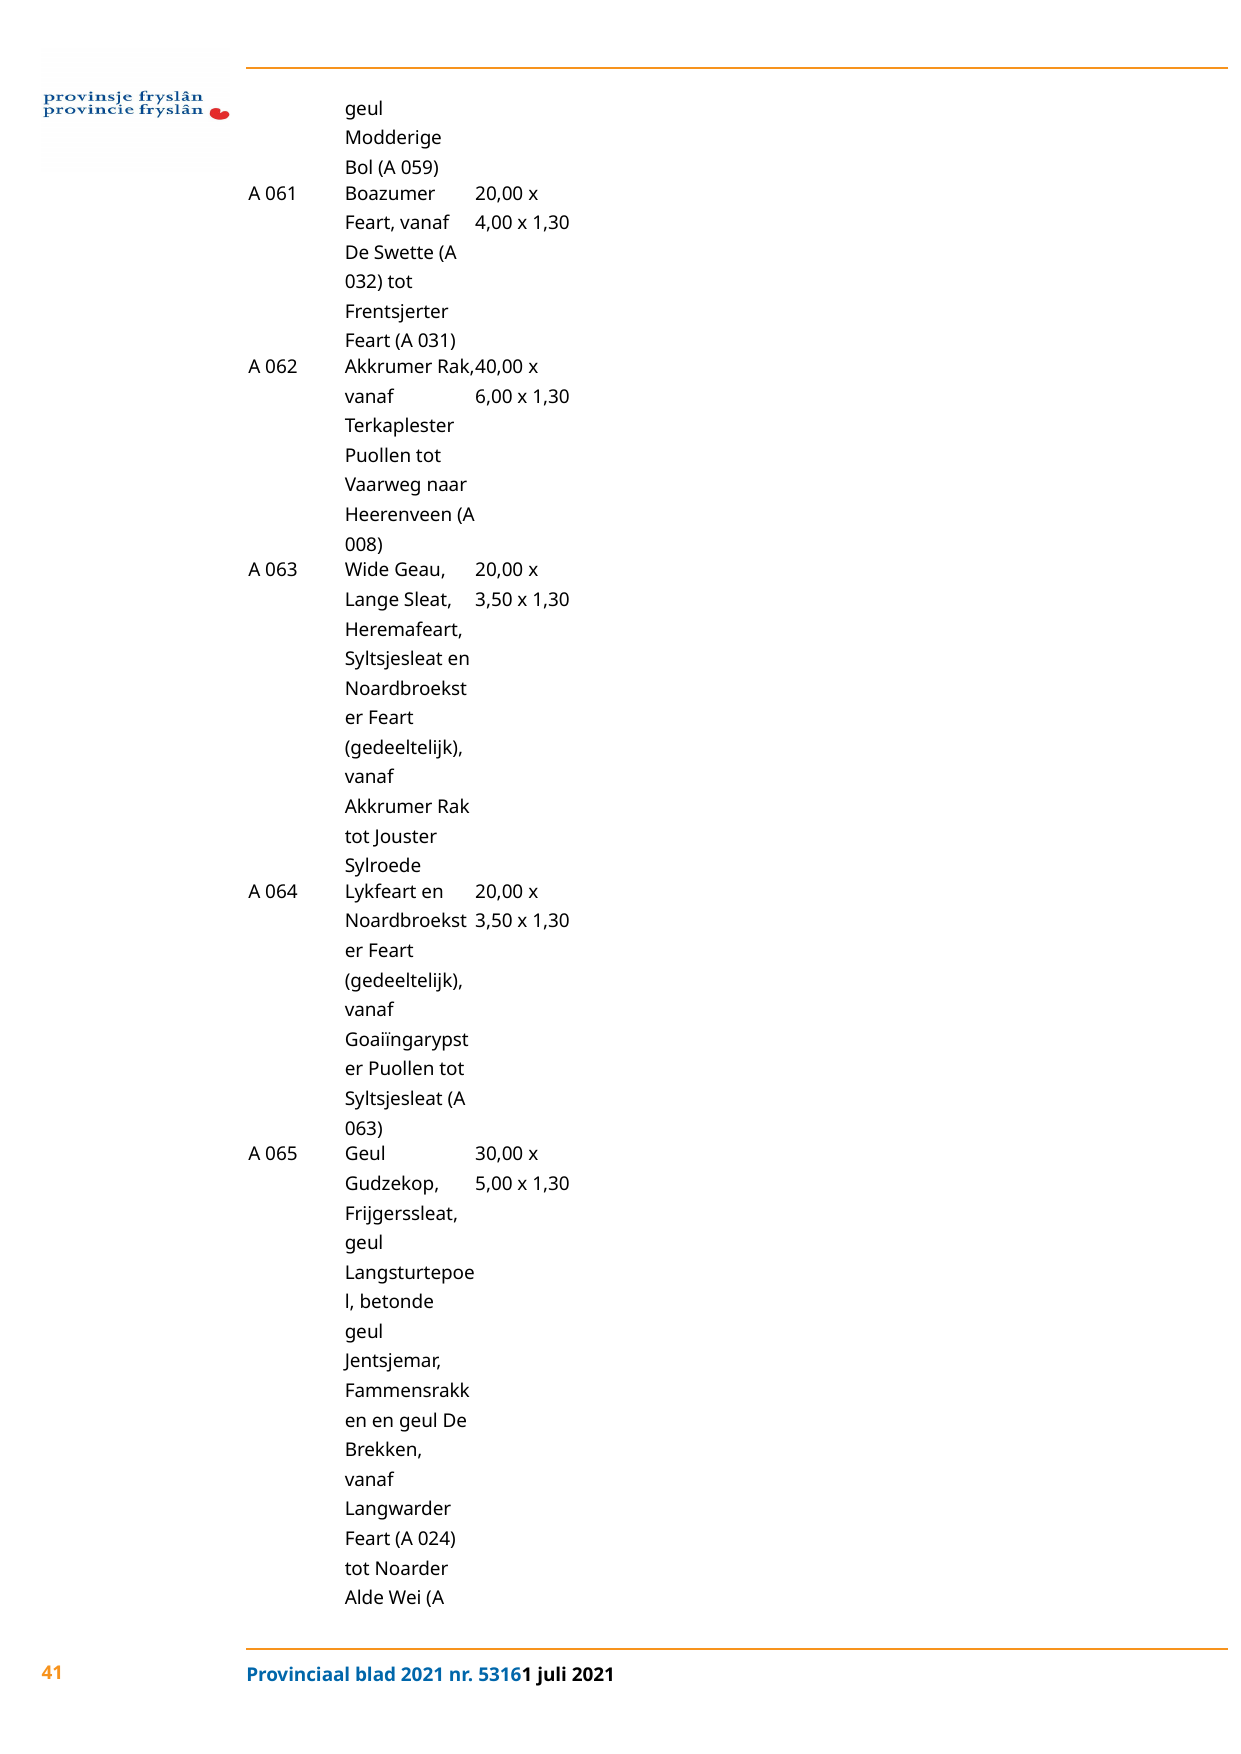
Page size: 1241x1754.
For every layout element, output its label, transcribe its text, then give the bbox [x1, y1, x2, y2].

table_cell 20,00 x 3,50 x 1,30 [475, 878, 572, 1141]
table_cell A 061 [248, 180, 344, 353]
picture [41, 47, 231, 172]
table_cell [475, 95, 572, 180]
table_cell geul Modderige Bol (A 059) [345, 95, 475, 180]
table_cell A 063 [248, 557, 344, 878]
table_cell [572, 95, 668, 180]
table_cell 30,00 x 5,00 x 1,30 [475, 1141, 572, 1610]
table_cell Akkrumer Rak, vanaf Terkaplester Puollen tot Vaarweg naar Heerenveen (A 008) [345, 353, 475, 557]
table_cell Boazumer Feart, vanaf De Swette (A 032) tot Frentsjerter Feart (A 031) [345, 180, 475, 353]
table_cell A 064 [248, 878, 344, 1141]
table_cell 20,00 x 4,00 x 1,30 [475, 180, 572, 353]
table_cell Geul Gudzekop, Frijgerssleat, geul Langsturtepoel, betonde geul Jentsjemar, Fammensrakken en geul De Brekken, vanaf Langwarder Feart (A 024) tot Noarder Alde Wei (A [345, 1141, 475, 1610]
table_cell [668, 1141, 765, 1610]
table_cell [668, 95, 765, 180]
table_cell [572, 353, 668, 557]
table_cell [248, 95, 344, 180]
table_cell [668, 180, 765, 353]
table_cell [668, 878, 765, 1141]
table_cell 40,00 x 6,00 x 1,30 [475, 353, 572, 557]
table_cell [668, 557, 765, 878]
table_cell Lykfeart en Noardbroekster Feart (gedeeltelijk), vanaf Goaiïngarypster Puollen tot Syltsjesleat (A 063) [345, 878, 475, 1141]
table_cell A 065 [248, 1141, 344, 1610]
table_cell [572, 1141, 668, 1610]
table_cell [572, 557, 668, 878]
table_cell Wide Geau, Lange Sleat, Heremafeart, Syltsjesleat en Noardbroekster Feart (gedeeltelijk), vanaf Akkrumer Rak tot Jouster Sylroede [345, 557, 475, 878]
table_cell [572, 878, 668, 1141]
table_cell [572, 180, 668, 353]
table_cell [668, 353, 765, 557]
table_cell A 062 [248, 353, 344, 557]
table_cell 20,00 x 3,50 x 1,30 [475, 557, 572, 878]
